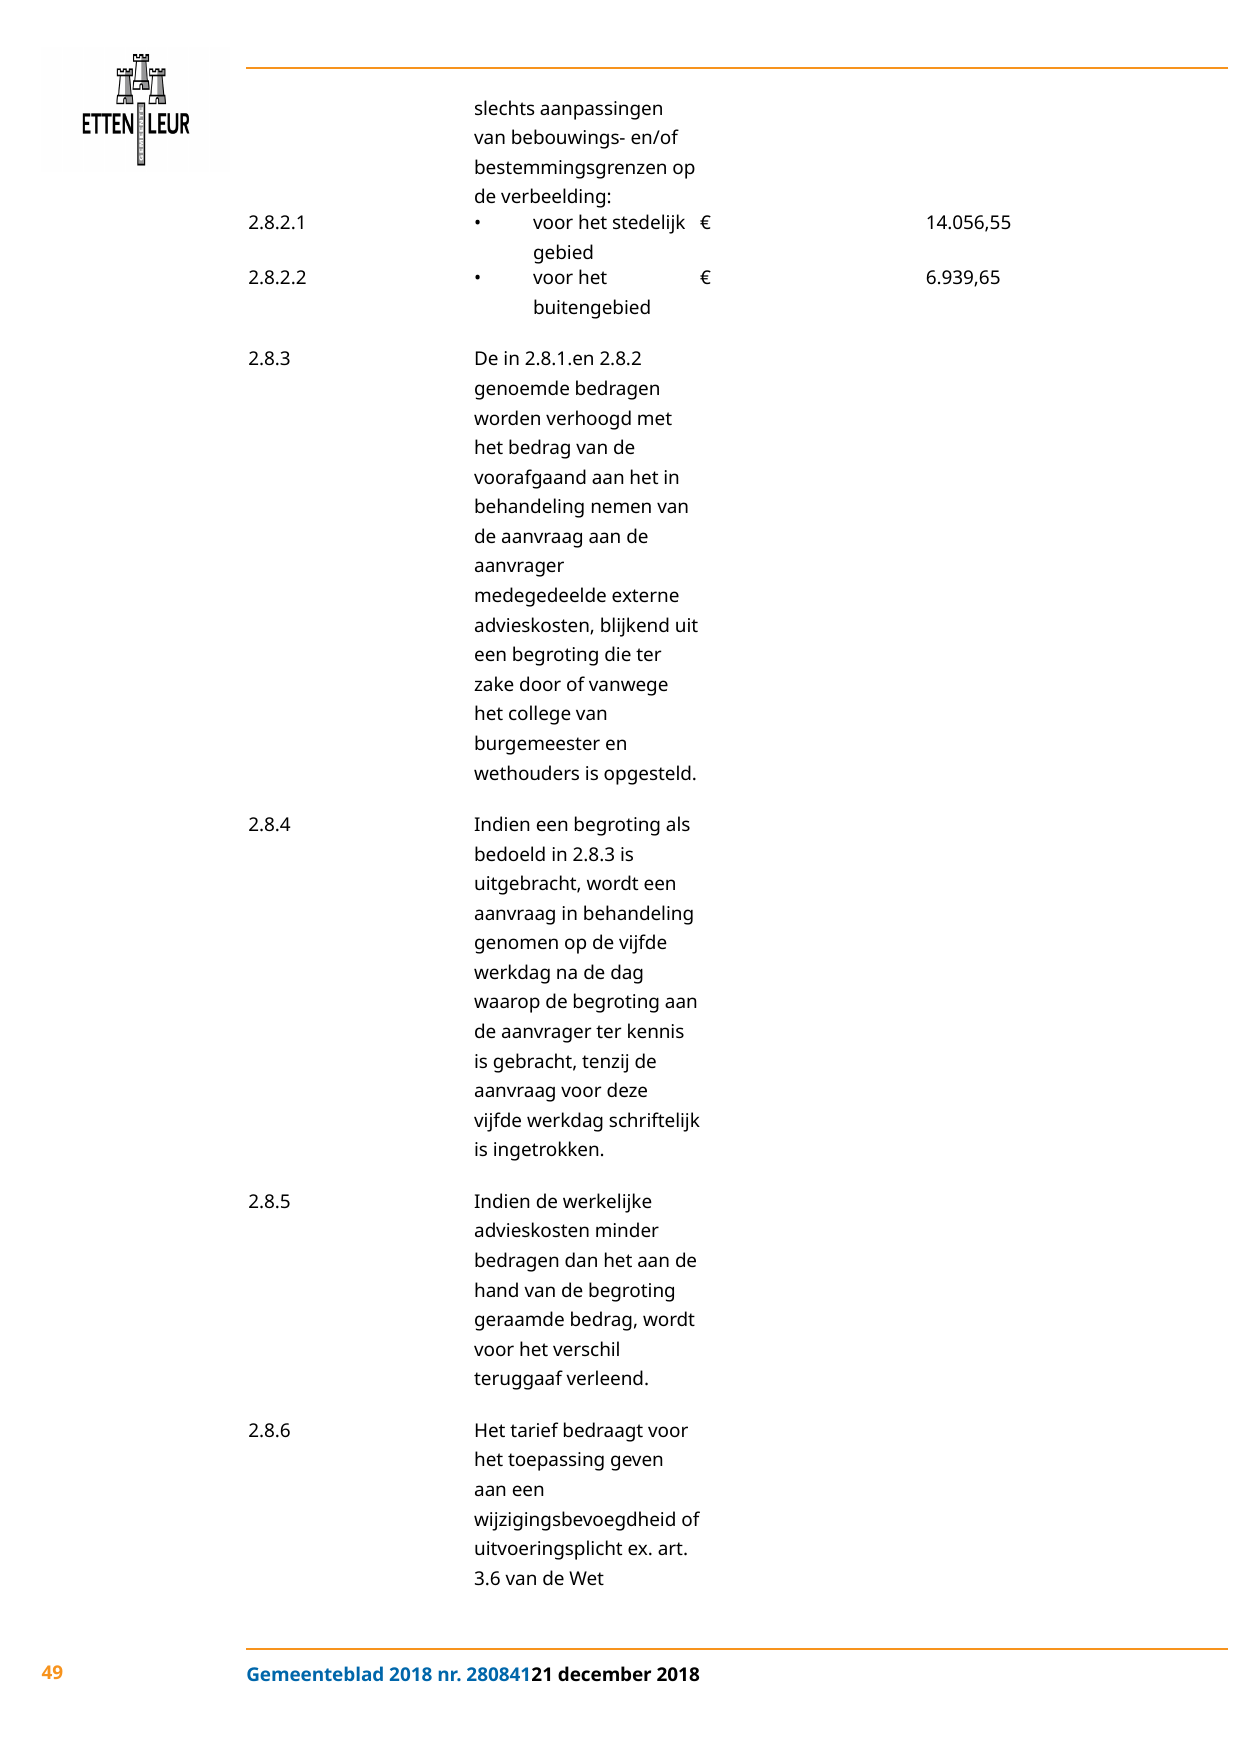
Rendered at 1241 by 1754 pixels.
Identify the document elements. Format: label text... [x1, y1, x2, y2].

table_cell [926, 1391, 1152, 1417]
table_cell slechts aanpassingen van bebouwings- en/of bestemmingsgrenzen op de verbeelding: [474, 95, 700, 209]
picture [41, 47, 231, 172]
table_cell [474, 786, 700, 811]
table_cell [474, 320, 700, 346]
table_cell 2.8.5 [248, 1188, 474, 1391]
table_cell [700, 1417, 926, 1591]
table_cell [700, 1391, 926, 1417]
table_cell € [700, 265, 926, 320]
table_cell 6.939,65 [926, 265, 1152, 320]
table_cell [926, 1163, 1152, 1188]
table_cell 14.056,55 [926, 209, 1152, 264]
table_cell 2.8.6 [248, 1417, 474, 1591]
table_cell [248, 1163, 474, 1188]
table_cell Indien een begroting als bedoeld in 2.8.3 is uitgebracht, wordt een aanvraag in behandeling genomen op de vijfde werkdag na de dag waarop de begroting aan de aanvrager ter kennis is gebracht, tenzij de aanvraag voor deze vijfde werkdag schriftelijk is ingetrokken. [474, 811, 700, 1162]
table_cell [700, 346, 926, 786]
table_cell [926, 786, 1152, 811]
table_cell 2.8.2.2 [248, 265, 474, 320]
table_cell € [700, 209, 926, 264]
table_cell Het tarief bedraagt voor het toepassing geven aan een wijzigingsbevoegdheid of uitvoeringsplicht ex. art. 3.6 van de Wet [474, 1417, 700, 1591]
table_cell 2.8.3 [248, 346, 474, 786]
table_cell De in 2.8.1.en 2.8.2 genoemde bedragen worden verhoogd met het bedrag van de voorafgaand aan het in behandeling nemen van de aanvraag aan de aanvrager medegedeelde externe advieskosten, blijkend uit een begroting die ter zake door of vanwege het college van burgemeester en wethouders is opgesteld. [474, 346, 700, 786]
table_cell [248, 320, 474, 346]
table_cell [926, 320, 1152, 346]
table_cell voor het stedelijk gebied [474, 209, 700, 264]
table_cell [474, 1391, 700, 1417]
table_cell [926, 811, 1152, 1162]
table_cell 2.8.2.1 [248, 209, 474, 264]
table_cell [700, 1163, 926, 1188]
table_cell [248, 1391, 474, 1417]
table_cell [248, 786, 474, 811]
table_cell [248, 95, 474, 209]
table_cell [700, 95, 926, 209]
table_cell [926, 1188, 1152, 1391]
table_cell Indien de werkelijke advieskosten minder bedragen dan het aan de hand van de begroting geraamde bedrag, wordt voor het verschil teruggaaf verleend. [474, 1188, 700, 1391]
table_cell [700, 320, 926, 346]
table_cell voor het buitengebied [474, 265, 700, 320]
table_cell [700, 1188, 926, 1391]
table_cell [926, 346, 1152, 786]
table_cell [700, 811, 926, 1162]
table_cell [700, 786, 926, 811]
table_cell 2.8.4 [248, 811, 474, 1162]
table_cell [474, 1163, 700, 1188]
table_cell [926, 95, 1152, 209]
table_cell [926, 1417, 1152, 1591]
